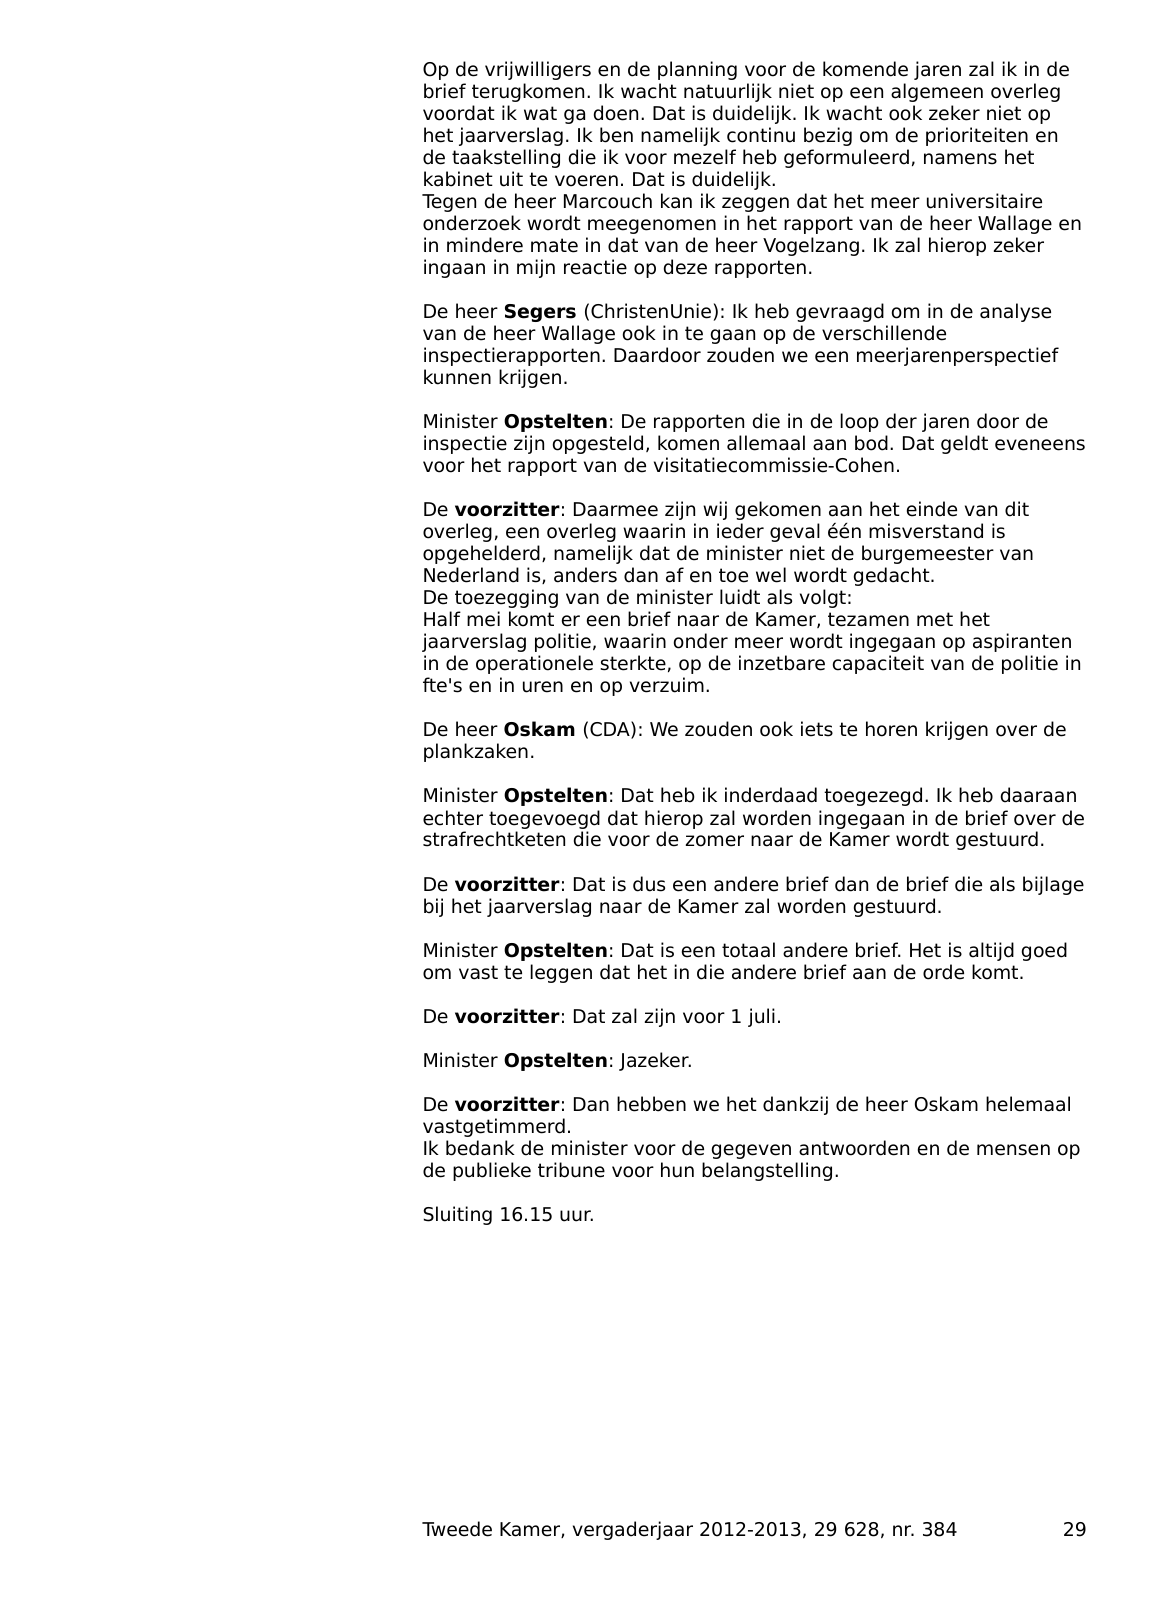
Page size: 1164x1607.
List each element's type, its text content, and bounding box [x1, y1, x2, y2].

text Op de vrijwilligers en de planning voor de komende jaren zal ik in de brief terugkomen. Ik wacht natuurlijk niet op een algemeen overleg voordat ik wat ga doen. Dat is duidelijk. Ik wacht ook zeker niet op het jaarverslag. Ik ben namelijk continu bezig om de prioriteiten en de taakstelling die ik voor mezelf heb geformuleerd, namens het kabinet uit te voeren. Dat is duidelijk. [422, 59, 1087, 191]
text De toezegging van de minister luidt als volgt: [422, 587, 1087, 609]
text Sluiting 16.15 uur. [422, 1204, 1087, 1226]
text Minister Opstelten: Dat is een totaal andere brief. Het is altijd goed om vast te leggen dat het in die andere brief aan de orde komt. [422, 940, 1087, 984]
text De voorzitter: Dat is dus een andere brief dan de brief die als bijlage bij het jaarverslag naar de Kamer zal worden gestuurd. [422, 873, 1087, 917]
text Ik bedank de minister voor de gegeven antwoorden en de mensen op de publieke tribune voor hun belangstelling. [422, 1138, 1087, 1182]
text De heer Oskam (CDA): We zouden ook iets te horen krijgen over de plankzaken. [422, 719, 1087, 763]
text De voorzitter: Daarmee zijn wij gekomen aan het einde van dit overleg, een overleg waarin in ieder geval één misverstand is opgehelderd, namelijk dat de minister niet de burgemeester van Nederland is, anders dan af en toe wel wordt gedacht. [422, 499, 1087, 587]
text Minister Opstelten: De rapporten die in de loop der jaren door de inspectie zijn opgesteld, komen allemaal aan bod. Dat geldt eveneens voor het rapport van de visitatiecommissie-Cohen. [422, 411, 1087, 477]
text De voorzitter: Dan hebben we het dankzij de heer Oskam helemaal vastgetimmerd. [422, 1094, 1087, 1138]
text Minister Opstelten: Jazeker. [422, 1050, 1087, 1072]
text Minister Opstelten: Dat heb ik inderdaad toegezegd. Ik heb daaraan echter toegevoegd dat hierop zal worden ingegaan in de brief over de strafrechtketen die voor de zomer naar de Kamer wordt gestuurd. [422, 785, 1087, 851]
text De heer Segers (ChristenUnie): Ik heb gevraagd om in de analyse van de heer Wallage ook in te gaan op de verschillende inspectierapporten. Daardoor zouden we een meerjarenperspectief kunnen krijgen. [422, 301, 1087, 389]
text Tegen de heer Marcouch kan ik zeggen dat het meer universitaire onderzoek wordt meegenomen in het rapport van de heer Wallage en in mindere mate in dat van de heer Vogelzang. Ik zal hierop zeker ingaan in mijn reactie op deze rapporten. [422, 191, 1087, 279]
text De voorzitter: Dat zal zijn voor 1 juli. [422, 1006, 1087, 1028]
text Half mei komt er een brief naar de Kamer, tezamen met het jaarverslag politie, waarin onder meer wordt ingegaan op aspiranten in de operationele sterkte, op de inzetbare capaciteit van de politie in fte's en in uren en op verzuim. [422, 609, 1087, 697]
